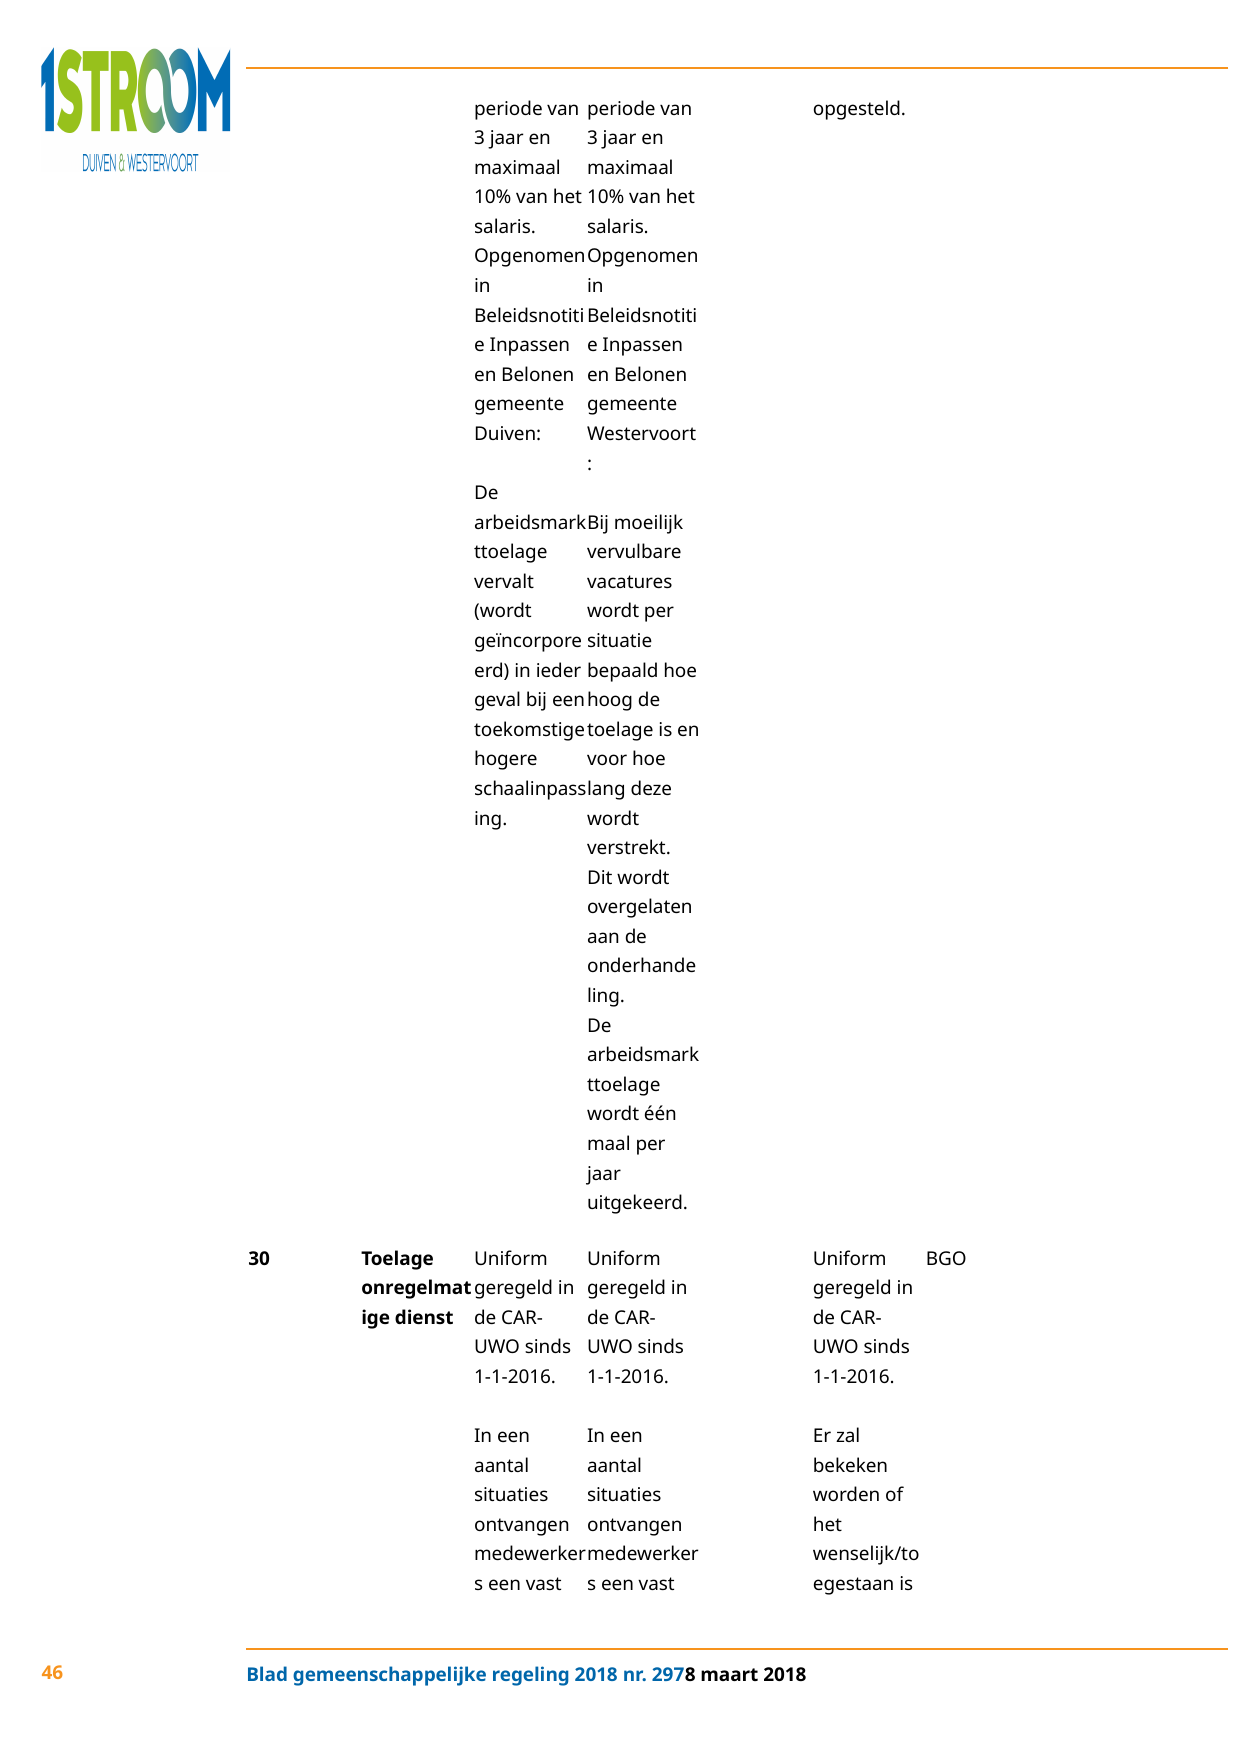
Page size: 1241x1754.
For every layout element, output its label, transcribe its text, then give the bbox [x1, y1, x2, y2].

table_cell BGO [926, 1245, 1038, 1596]
table_cell [361, 95, 474, 1245]
table_cell Uniform geregeld in de CAR-UWO sinds 1-1-2016. Er zal bekeken worden of het wenselijk/toegestaan is [813, 1245, 926, 1596]
table_cell Uniform geregeld in de CAR-UWO sinds 1-1-2016. In een aantal situaties ontvangen medewerkers een vast [474, 1245, 587, 1596]
table_cell periode van 3 jaar en maximaal 10% van het salaris. Opgenomen in Beleidsnotitie Inpassen en Belonen gemeente Duiven: De arbeidsmarkttoelage vervalt (wordt geïncorporeerd) in ieder geval bij een toekomstige hogere schaalinpassing. [474, 95, 587, 1245]
table_cell 30 [248, 1245, 361, 1596]
table_cell opgesteld. [813, 95, 926, 1245]
table_cell [926, 95, 1038, 1245]
table_cell Toelage onregelmatige dienst [361, 1245, 474, 1596]
table_cell [1039, 95, 1152, 1245]
table_cell Uniform geregeld in de CAR-UWO sinds 1-1-2016. In een aantal situaties ontvangen medewerkers een vast [587, 1245, 700, 1596]
table_cell [700, 95, 813, 1245]
table_cell periode van 3 jaar en maximaal 10% van het salaris. Opgenomen in Beleidsnotitie Inpassen en Belonen gemeente Westervoort: Bij moeilijk vervulbare vacatures wordt per situatie bepaald hoe hoog de toelage is en voor hoe lang deze wordt verstrekt. Dit wordt overgelaten aan de onderhandeling. De arbeidsmarkttoelage wordt één maal per jaar uitgekeerd. [587, 95, 700, 1245]
table_cell [1039, 1245, 1152, 1596]
table_cell [248, 95, 361, 1245]
picture [41, 47, 231, 172]
table_cell [700, 1245, 813, 1596]
